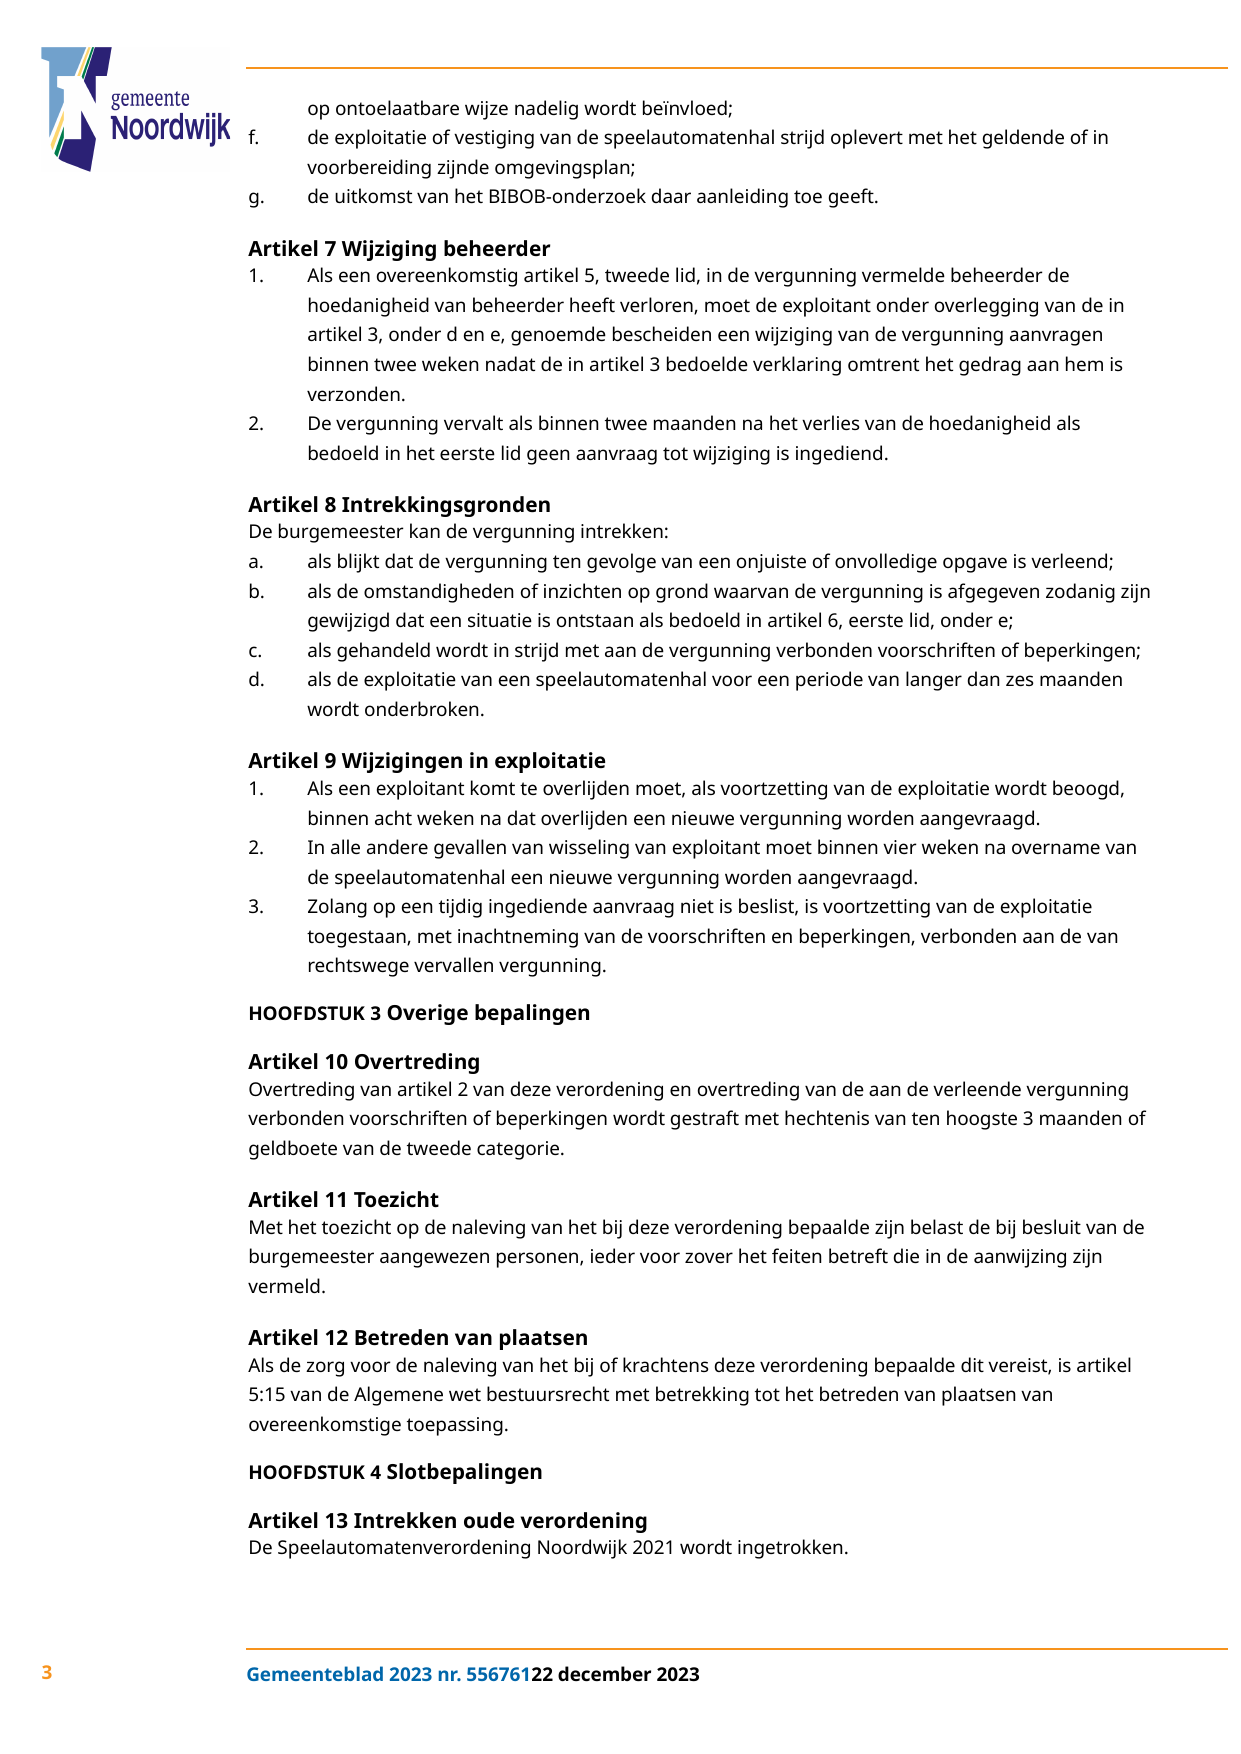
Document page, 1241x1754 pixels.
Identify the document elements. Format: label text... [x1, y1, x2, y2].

text HOOFDSTUK 3 Overige bepalingen [248, 998, 1152, 1027]
list De vergunning vervalt als binnen twee maanden na het verlies van de hoedanigheid als bedoeld in het eerste lid geen aanvraag tot wijziging is ingediend. [248, 410, 1152, 466]
picture [41, 47, 231, 172]
list als de omstandigheden of inzichten op grond waarvan de vergunning is afgegeven zodanig zijn gewijzigd dat een situatie is ontstaan als bedoeld in artikel 6, eerste lid, onder e; [248, 578, 1152, 633]
list In alle andere gevallen van wisseling van exploitant moet binnen vier weken na overname van de speelautomatenhal een nieuwe vergunning worden aangevraagd. [248, 834, 1152, 889]
text Artikel 11 Toezicht [248, 1186, 1152, 1214]
text De Speelautomatenverordening Noordwijk 2021 wordt ingetrokken. [248, 1534, 1152, 1560]
list als de exploitatie van een speelautomatenhal voor een periode van langer dan zes maanden wordt onderbroken. [248, 667, 1152, 722]
text De burgemeester kan de vergunning intrekken: [248, 519, 1152, 544]
list Als een overeenkomstig artikel 5, tweede lid, in de vergunning vermelde beheerder de hoedanigheid van beheerder heeft verloren, moet de exploitant onder overlegging van de in artikel 3, onder d en e, genoemde bescheiden een wijziging van de vergunning aanvragen binnen twee weken nadat de in artikel 3 bedoelde verklaring omtrent het gedrag aan hem is verzonden. [248, 262, 1152, 406]
text Artikel 13 Intrekken oude verordening [248, 1506, 1152, 1534]
text HOOFDSTUK 4 Slotbepalingen [248, 1457, 1152, 1485]
text Met het toezicht op de naleving van het bij deze verordening bepaalde zijn belast de bij besluit van de burgemeester aangewezen personen, ieder voor zover het feiten betreft die in de aanwijzing zijn vermeld. [248, 1214, 1152, 1299]
text Artikel 7 Wijziging beheerder [248, 234, 1152, 262]
list Als een exploitant komt te overlijden moet, als voortzetting van de exploitatie wordt beoogd, binnen acht weken na dat overlijden een nieuwe vergunning worden aangevraagd. [248, 775, 1152, 830]
text Artikel 10 Overtreding [248, 1047, 1152, 1076]
list Zolang op een tijdig ingediende aanvraag niet is beslist, is voortzetting van de exploitatie toegestaan, met inachtneming van de voorschriften en beperkingen, verbonden aan de van rechtswege vervallen vergunning. [248, 893, 1152, 978]
list als blijkt dat de vergunning ten gevolge van een onjuiste of onvolledige opgave is verleend; [248, 548, 1152, 574]
list de exploitatie of vestiging van de speelautomatenhal strijd oplevert met het geldende of in voorbereiding zijnde omgevingsplan; [248, 124, 1152, 180]
list de uitkomst van het BIBOB-onderzoek daar aanleiding toe geeft. [248, 183, 1152, 209]
text Artikel 12 Betreden van plaatsen [248, 1323, 1152, 1352]
text Artikel 8 Intrekkingsgronden [248, 490, 1152, 519]
text Als de zorg voor de naleving van het bij of krachtens deze verordening bepaalde dit vereist, is artikel 5:15 van de Algemene wet bestuursrecht met betrekking tot het betreden van plaatsen van overeenkomstige toepassing. [248, 1352, 1152, 1437]
text Overtreding van artikel 2 van deze verordening en overtreding van de aan de verleende vergunning verbonden voorschriften of beperkingen wordt gestraft met hechtenis van ten hoogste 3 maanden of geldboete van de tweede categorie. [248, 1076, 1152, 1161]
list als gehandeld wordt in strijd met aan de vergunning verbonden voorschriften of beperkingen; [248, 637, 1152, 663]
text Artikel 9 Wijzigingen in exploitatie [248, 747, 1152, 775]
list op ontoelaatbare wijze nadelig wordt beïnvloed; [248, 95, 1152, 121]
